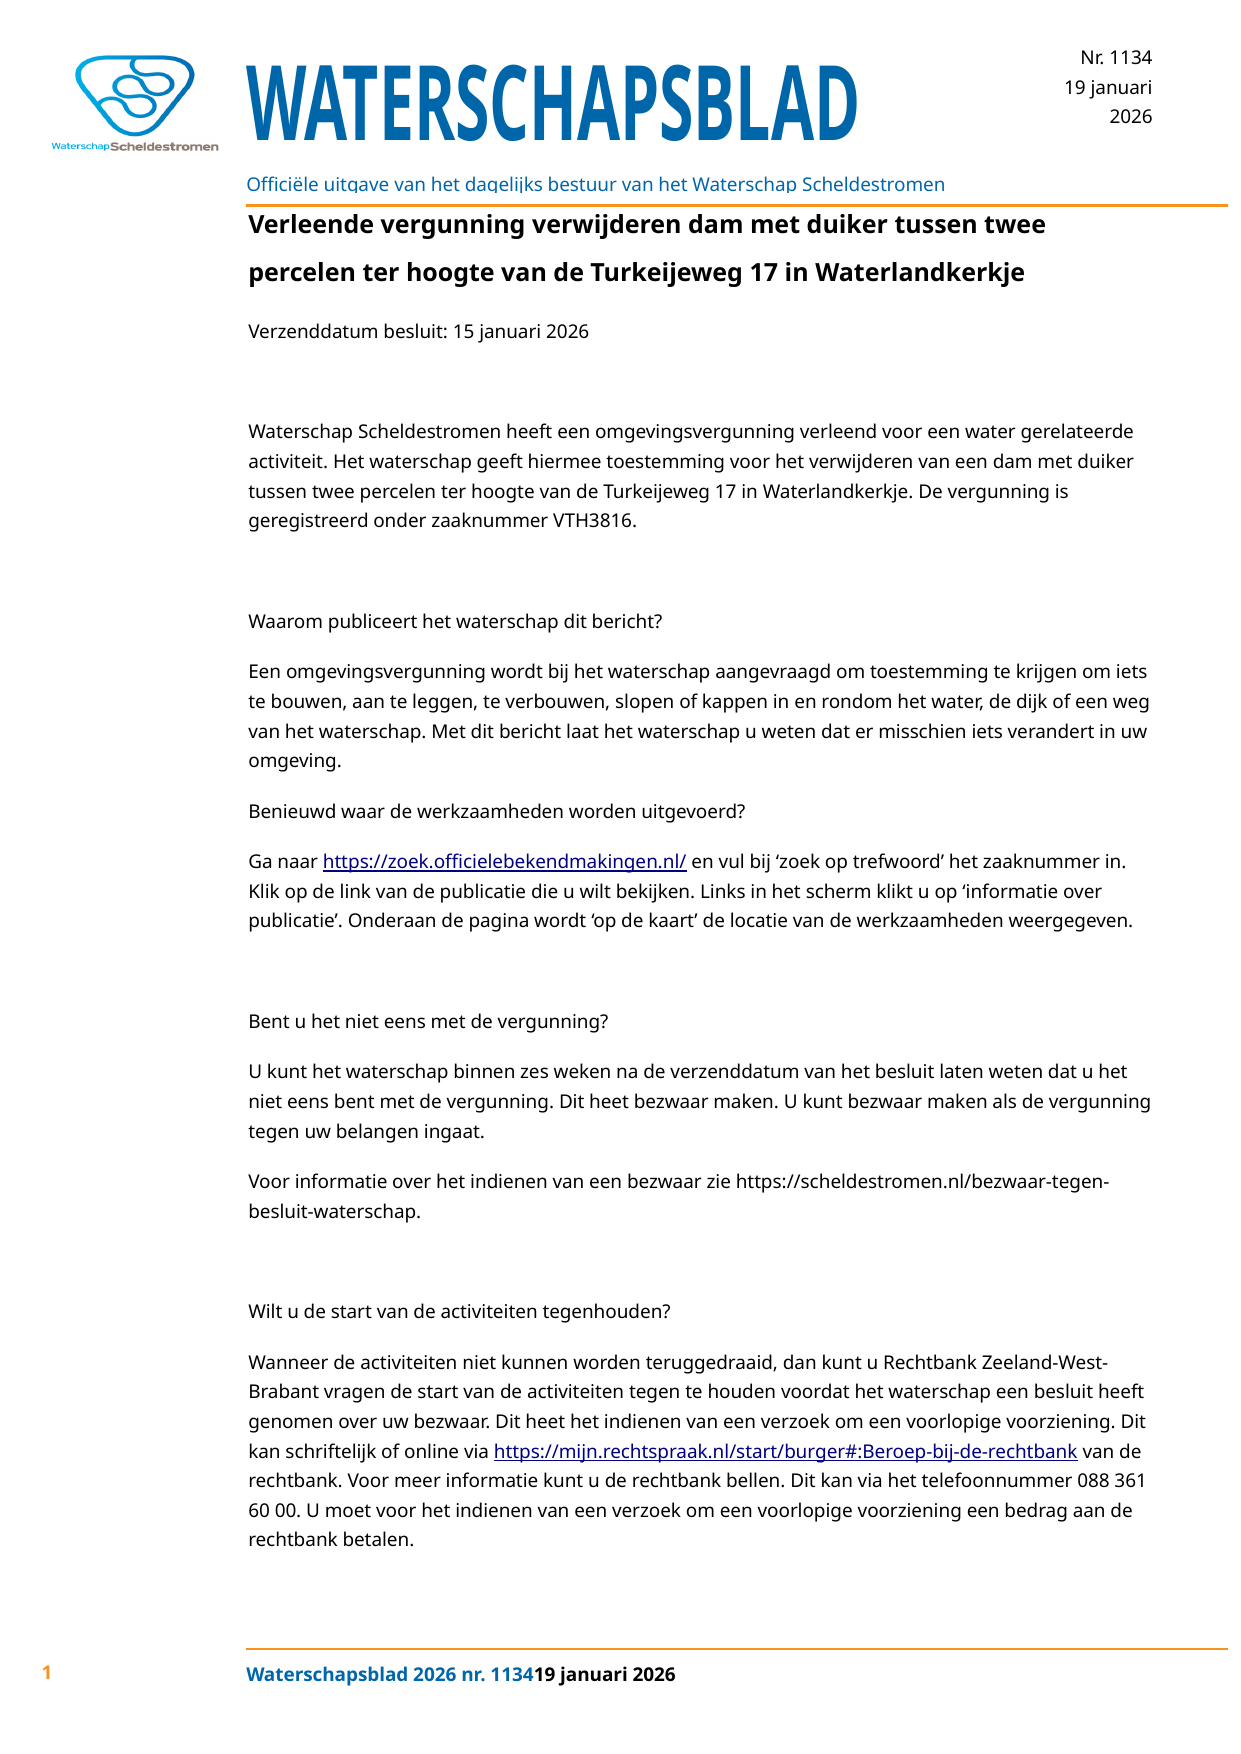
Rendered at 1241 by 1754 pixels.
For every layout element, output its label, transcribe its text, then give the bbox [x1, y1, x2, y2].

text Bent u het niet eens met de vergunning? [248, 1008, 1152, 1034]
text Voor informatie over het indienen van een bezwaar zie https://scheldestromen.nl/bezwaar-tegen-besluit-waterschap. [248, 1168, 1152, 1224]
text Waarom publiceert het waterschap dit bericht? [248, 608, 1152, 634]
text Benieuwd waar de werkzaamheden worden uitgevoerd? [248, 798, 1152, 824]
text Ga naar https://zoek.officielebekendmakingen.nl/ en vul bij ‘zoek op trefwoord’ het zaaknummer in. Klik op de link van de publicatie die u wilt bekijken. Links in het scherm klikt u op ‘informatie over publicatie’. Onderaan de pagina wordt ‘op de kaart’ de locatie van de werkzaamheden weergegeven. [248, 848, 1152, 933]
text U kunt het waterschap binnen zes weken na de verzenddatum van het besluit laten weten dat u het niet eens bent met de vergunning. Dit heet bezwaar maken. U kunt bezwaar maken als de vergunning tegen uw belangen ingaat. [248, 1059, 1152, 1144]
text Wilt u de start van de activiteiten tegenhouden? [248, 1299, 1152, 1324]
text Verzenddatum besluit: 15 januari 2026 [248, 318, 1152, 344]
text Verleende vergunning verwijderen dam met duiker tussen twee percelen ter hoogte van de Turkeijeweg 17 in Waterlandkerkje [248, 207, 1152, 288]
text Een omgevingsvergunning wordt bij het waterschap aangevraagd om toestemming te krijgen om iets te bouwen, aan te leggen, te verbouwen, slopen of kappen in en rondom het water, de dijk of een weg van het waterschap. Met dit bericht laat het waterschap u weten dat er misschien iets verandert in uw omgeving. [248, 659, 1152, 773]
picture [41, 47, 231, 172]
text Wanneer de activiteiten niet kunnen worden teruggedraaid, dan kunt u Rechtbank Zeeland-West-Brabant vragen de start van de activiteiten tegen te houden voordat het waterschap een besluit heeft genomen over uw bezwaar. Dit heet het indienen van een verzoek om een voorlopige voorziening. Dit kan schriftelijk of online via https://mijn.rechtspraak.nl/start/burger#:Beroep-bij-de-rechtbank van de rechtbank. Voor meer informatie kunt u de rechtbank bellen. Dit kan via het telefoonnummer 088 361 60 00. U moet voor het indienen van een verzoek om een voorlopige voorziening een bedrag aan de rechtbank betalen. [248, 1349, 1152, 1552]
text Waterschap Scheldestromen heeft een omgevingsvergunning verleend voor een water gerelateerde activiteit. Het waterschap geeft hiermee toestemming voor het verwijderen van een dam met duiker tussen twee percelen ter hoogte van de Turkeijeweg 17 in Waterlandkerkje. De vergunning is geregistreerd onder zaaknummer VTH3816. [248, 419, 1152, 533]
